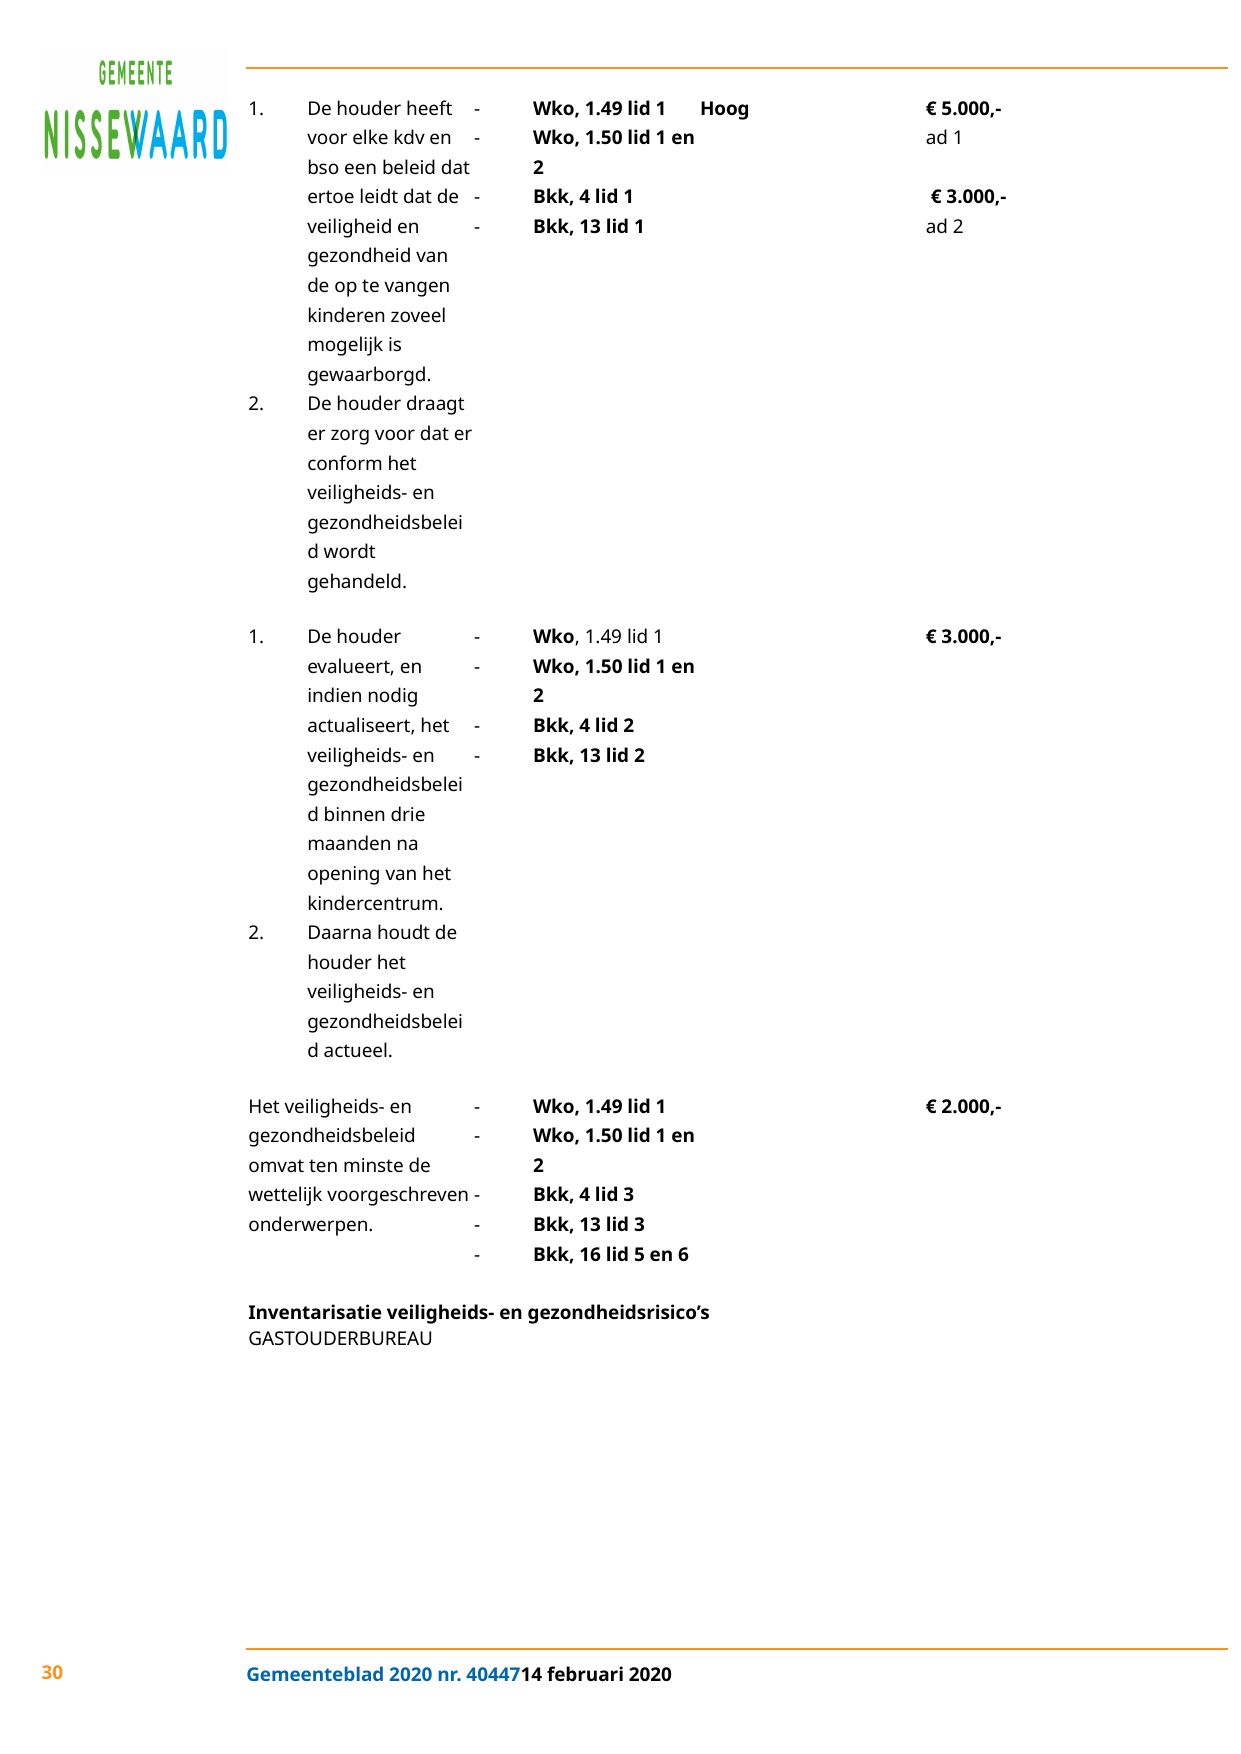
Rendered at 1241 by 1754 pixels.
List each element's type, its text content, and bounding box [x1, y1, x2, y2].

table_cell € 3.000,- [926, 624, 1152, 1093]
table_cell € 5.000,- ad 1 € 3.000,- ad 2 [926, 95, 1152, 623]
table_cell Wko, 1.49 lid 1 Wko, 1.50 lid 1 en 2 Bkk, 4 lid 1 Bkk, 13 lid 1 [474, 95, 700, 623]
table_cell GASTOUDERBUREAU [248, 1325, 1152, 1351]
table_cell De houder evalueert, en indien nodig actualiseert, het veiligheids- en gezondheidsbeleid binnen drie maanden na opening van het kindercentrum. Daarna houdt de houder het veiligheids- en gezondheidsbeleid actueel. [248, 624, 474, 1093]
table_header Inventarisatie veiligheids- en gezondheidsrisico’s [248, 1300, 1152, 1325]
table_cell De houder heeft voor elke kdv en bso een beleid dat ertoe leidt dat de veiligheid en gezondheid van de op te vangen kinderen zoveel mogelijk is gewaarborgd. De houder draagt er zorg voor dat er conform het veiligheids- en gezondheidsbeleid wordt gehandeld. [248, 95, 474, 623]
table_cell Het veiligheids- en gezondheidsbeleid omvat ten minste de wettelijk voorgeschreven onderwerpen. [248, 1093, 474, 1267]
picture [41, 47, 231, 172]
table_cell € 2.000,- [926, 1093, 1152, 1267]
table_cell Wko, 1.49 lid 1 Wko, 1.50 lid 1 en 2 Bkk, 4 lid 2 Bkk, 13 lid 2 [474, 624, 700, 1093]
table_cell Wko, 1.49 lid 1 Wko, 1.50 lid 1 en 2 Bkk, 4 lid 3 Bkk, 13 lid 3 Bkk, 16 lid 5 en 6 [474, 1093, 700, 1267]
table_cell Hoog [700, 95, 926, 1267]
